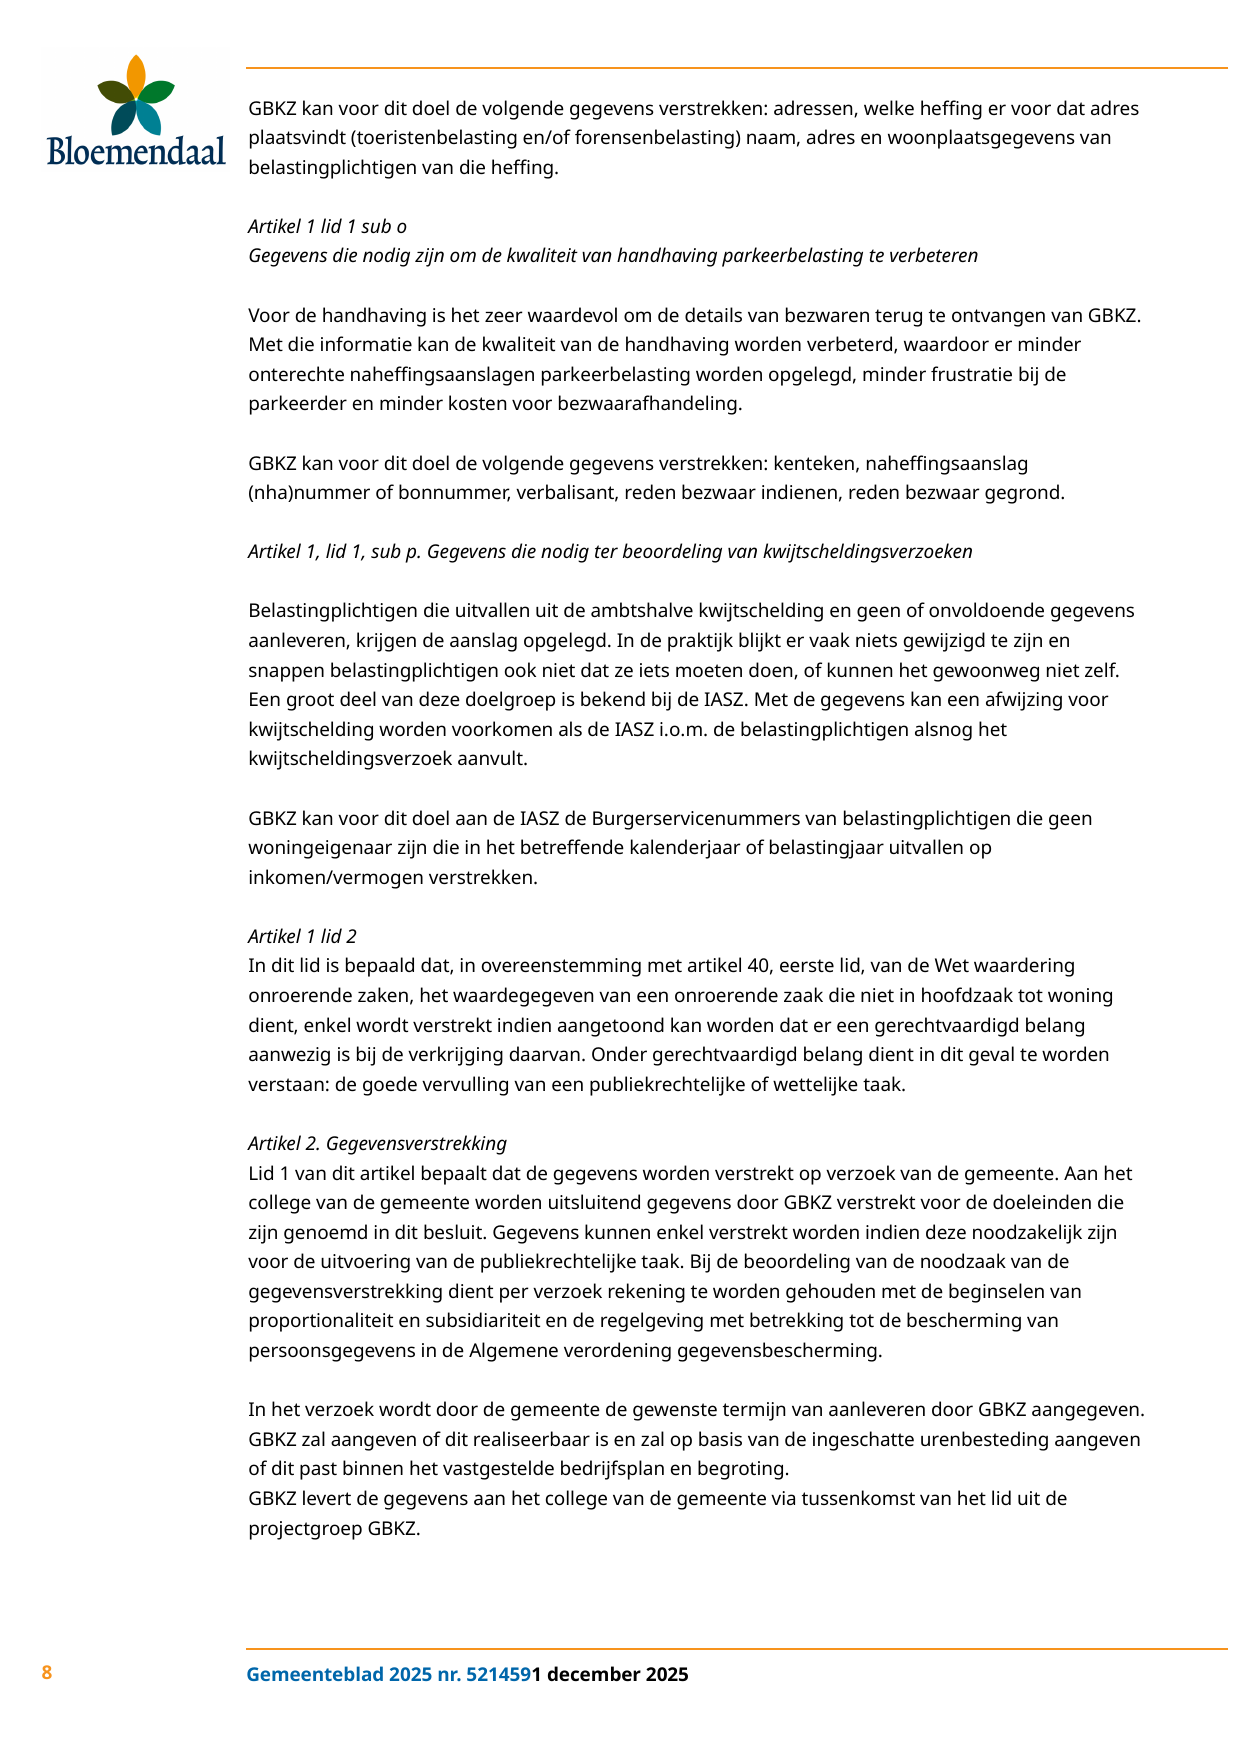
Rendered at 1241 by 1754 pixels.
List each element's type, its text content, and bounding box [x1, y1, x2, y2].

picture [41, 47, 231, 172]
text GBKZ kan voor dit doel aan de IASZ de Burgerservicenummers van belastingplichtigen die geen woningeigenaar zijn die in het betreffende kalenderjaar of belastingjaar uitvallen op inkomen/vermogen verstrekken. [248, 805, 1152, 890]
text Artikel 1 lid 1 sub o [248, 213, 1152, 239]
text Artikel 1 lid 2 [248, 923, 1152, 949]
text GBKZ kan voor dit doel de volgende gegevens verstrekken: adressen, welke heffing er voor dat adres plaatsvindt (toeristenbelasting en/of forensenbelasting) naam, adres en woonplaatsgegevens van belastingplichtigen van die heffing. [248, 95, 1152, 180]
text GBKZ levert de gegevens aan het college van de gemeente via tussenkomst van het lid uit de projectgroep GBKZ. [248, 1485, 1152, 1541]
text Artikel 1, lid 1, sub p. Gegevens die nodig ter beoordeling van kwijtscheldingsverzoeken [248, 538, 1152, 564]
text Lid 1 van dit artikel bepaalt dat de gegevens worden verstrekt op verzoek van de gemeente. Aan het college van de gemeente worden uitsluitend gegevens door GBKZ verstrekt voor de doeleinden die zijn genoemd in dit besluit. Gegevens kunnen enkel verstrekt worden indien deze noodzakelijk zijn voor de uitvoering van de publiekrechtelijke taak. Bij de beoordeling van de noodzaak van de gegevensverstrekking dient per verzoek rekening te worden gehouden met de beginselen van proportionaliteit en subsidiariteit en de regelgeving met betrekking tot de bescherming van persoonsgegevens in de Algemene verordening gegevensbescherming. [248, 1160, 1152, 1363]
text Artikel 2. Gegevensverstrekking [248, 1130, 1152, 1156]
text Gegevens die nodig zijn om de kwaliteit van handhaving parkeerbelasting te verbeteren [248, 243, 1152, 268]
text In het verzoek wordt door de gemeente de gewenste termijn van aanleveren door GBKZ aangegeven. GBKZ zal aangeven of dit realiseerbaar is en zal op basis van de ingeschatte urenbesteding aangeven of dit past binnen het vastgestelde bedrijfsplan en begroting. [248, 1396, 1152, 1481]
text In dit lid is bepaald dat, in overeenstemming met artikel 40, eerste lid, van de Wet waardering onroerende zaken, het waardegegeven van een onroerende zaak die niet in hoofdzaak tot woning dient, enkel wordt verstrekt indien aangetoond kan worden dat er een gerechtvaardigd belang aanwezig is bij de verkrijging daarvan. Onder gerechtvaardigd belang dient in dit geval te worden verstaan: de goede vervulling van een publiekrechtelijke of wettelijke taak. [248, 953, 1152, 1097]
text GBKZ kan voor dit doel de volgende gegevens verstrekken: kenteken, naheffingsaanslag (nha)nummer of bonnummer, verbalisant, reden bezwaar indienen, reden bezwaar gegrond. [248, 450, 1152, 505]
text Voor de handhaving is het zeer waardevol om de details van bezwaren terug te ontvangen van GBKZ. Met die informatie kan de kwaliteit van de handhaving worden verbeterd, waardoor er minder onterechte naheffingsaanslagen parkeerbelasting worden opgelegd, minder frustratie bij de parkeerder en minder kosten voor bezwaarafhandeling. [248, 302, 1152, 416]
text Belastingplichtigen die uitvallen uit de ambtshalve kwijtschelding en geen of onvoldoende gegevens aanleveren, krijgen de aanslag opgelegd. In de praktijk blijkt er vaak niets gewijzigd te zijn en snappen belastingplichtigen ook niet dat ze iets moeten doen, of kunnen het gewoonweg niet zelf. Een groot deel van deze doelgroep is bekend bij de IASZ. Met de gegevens kan een afwijzing voor kwijtschelding worden voorkomen als de IASZ i.o.m. de belastingplichtigen alsnog het kwijtscheldingsverzoek aanvult. [248, 598, 1152, 771]
